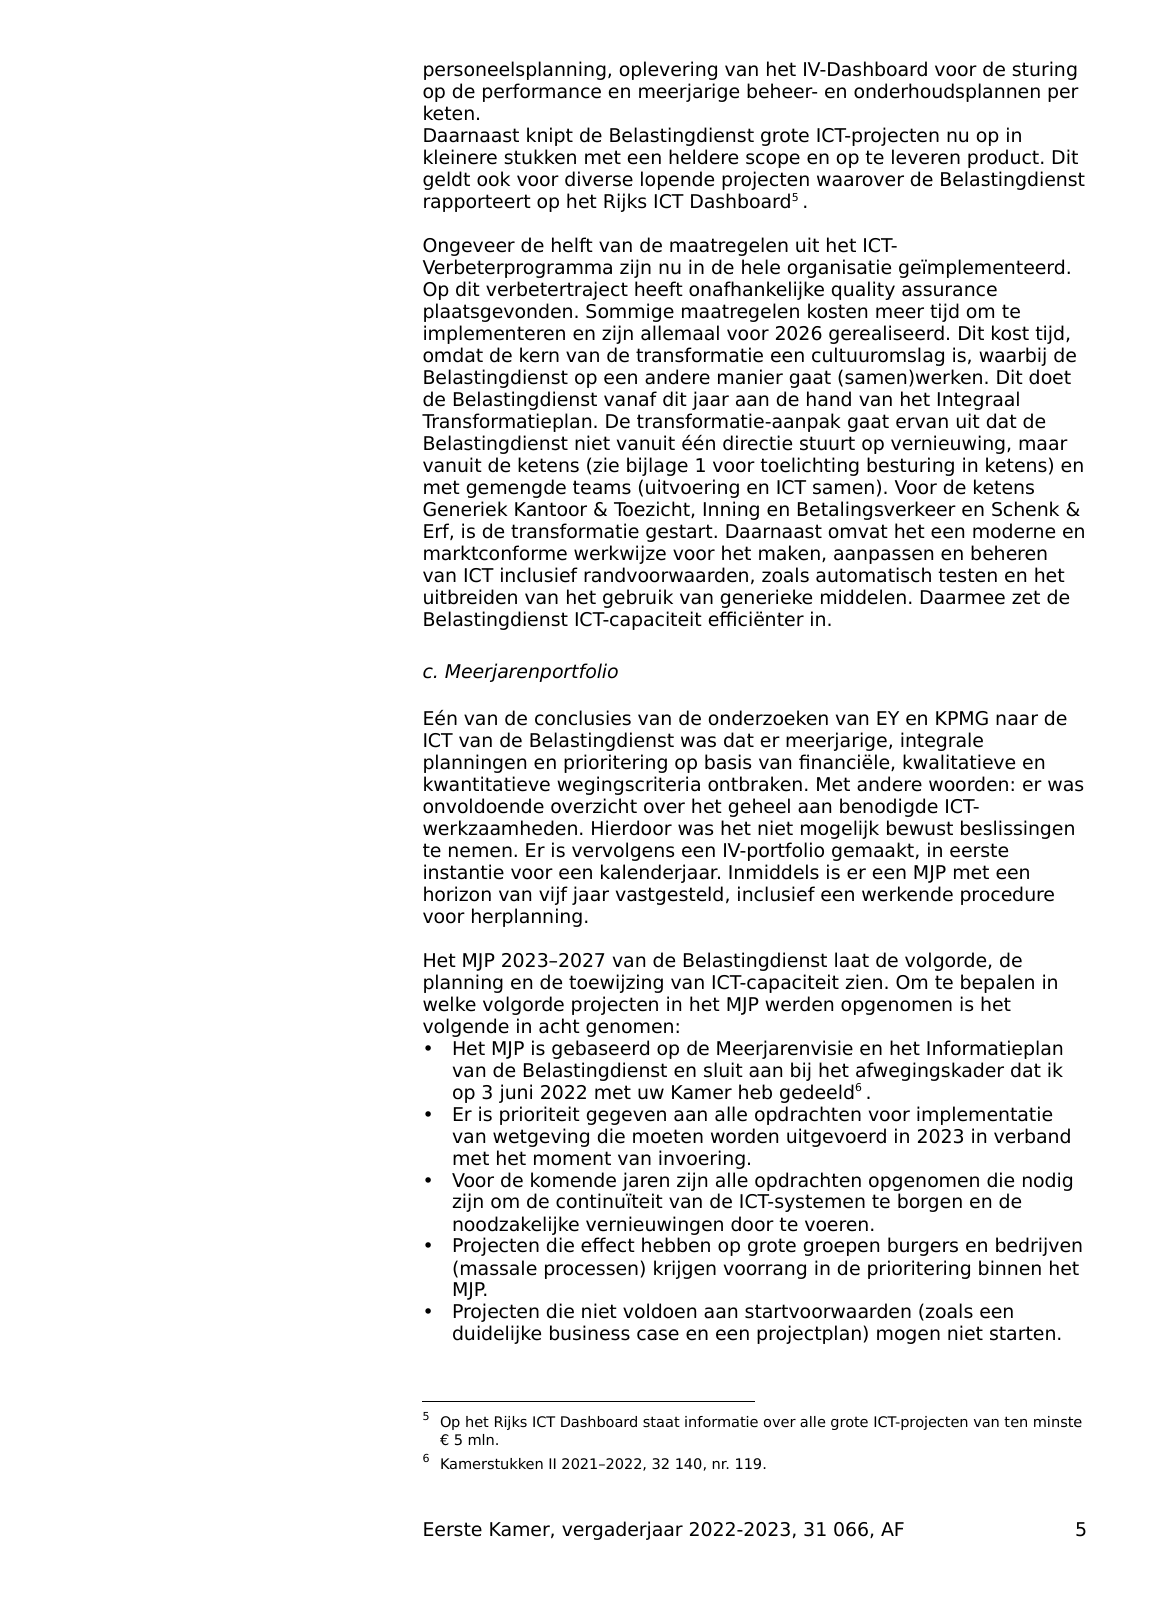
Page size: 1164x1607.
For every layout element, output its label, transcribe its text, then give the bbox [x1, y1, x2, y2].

text personeelsplanning, oplevering van het IV-Dashboard voor de sturing op de performance en meerjarige beheer- en onderhoudsplannen per keten. [422, 59, 1087, 125]
text • Projecten die niet voldoen aan startvoorwaarden (zoals een duidelijke business case en een projectplan) mogen niet starten. [422, 1301, 1087, 1345]
text Het MJP 2023–2027 van de Belastingdienst laat de volgorde, de planning en de toewijzing van ICT-capaciteit zien. Om te bepalen in welke volgorde projecten in het MJP werden opgenomen is het volgende in acht genomen: [422, 950, 1087, 1038]
subtitle c. Meerjarenportfolio [422, 661, 1087, 683]
text • Projecten die effect hebben op grote groepen burgers en bedrijven (massale processen) krijgen voorrang in de prioritering binnen het MJP. [422, 1235, 1087, 1301]
text Ongeveer de helft van de maatregelen uit het ICT-Verbeterprogramma zijn nu in de hele organisatie geïmplementeerd. Op dit verbetertraject heeft onafhankelijke quality assurance plaatsgevonden. Sommige maatregelen kosten meer tijd om te implementeren en zijn allemaal voor 2026 gerealiseerd. Dit kost tijd, omdat de kern van de transformatie een cultuuromslag is, waarbij de Belastingdienst op een andere manier gaat (samen)werken. Dit doet de Belastingdienst vanaf dit jaar aan de hand van het Integraal Transformatieplan. De transformatie-aanpak gaat ervan uit dat de Belastingdienst niet vanuit één directie stuurt op vernieuwing, maar vanuit de ketens (zie bijlage 1 voor toelichting besturing in ketens) en met gemengde teams (uitvoering en ICT samen). Voor de ketens Generiek Kantoor & Toezicht, Inning en Betalingsverkeer en Schenk & Erf, is de transformatie gestart. Daarnaast omvat het een moderne en marktconforme werkwijze voor het maken, aanpassen en beheren van ICT inclusief randvoorwaarden, zoals automatisch testen en het uitbreiden van het gebruik van generieke middelen. Daarmee zet de Belastingdienst ICT-capaciteit efficiënter in. [422, 235, 1087, 631]
text • Voor de komende jaren zijn alle opdrachten opgenomen die nodig zijn om de continuïteit van de ICT-systemen te borgen en de noodzakelijke vernieuwingen door te voeren. [422, 1169, 1087, 1235]
text Daarnaast knipt de Belastingdienst grote ICT-projecten nu op in kleinere stukken met een heldere scope en op te leveren product. Dit geldt ook voor diverse lopende projecten waarover de Belastingdienst rapporteert op het Rijks ICT Dashboard. [422, 125, 1087, 213]
text Kamerstukken II 2021–2022, 32 140, nr. 119. [422, 1452, 1087, 1474]
text Op het Rijks ICT Dashboard staat informatie over alle grote ICT-projecten van ten minste € 5 mln. [422, 1410, 1087, 1449]
text • Het MJP is gebaseerd op de Meerjarenvisie en het Informatieplan van de Belastingdienst en sluit aan bij het afwegingskader dat ik op 3 juni 2022 met uw Kamer heb gedeeld. [422, 1038, 1087, 1103]
text • Er is prioriteit gegeven aan alle opdrachten voor implementatie van wetgeving die moeten worden uitgevoerd in 2023 in verband met het moment van invoering. [422, 1103, 1087, 1169]
text Eén van de conclusies van de onderzoeken van EY en KPMG naar de ICT van de Belastingdienst was dat er meerjarige, integrale planningen en prioritering op basis van financiële, kwalitatieve en kwantitatieve wegingscriteria ontbraken. Met andere woorden: er was onvoldoende overzicht over het geheel aan benodigde ICT-werkzaamheden. Hierdoor was het niet mogelijk bewust beslissingen te nemen. Er is vervolgens een IV-portfolio gemaakt, in eerste instantie voor een kalenderjaar. Inmiddels is er een MJP met een horizon van vijf jaar vastgesteld, inclusief een werkende procedure voor herplanning. [422, 708, 1087, 927]
